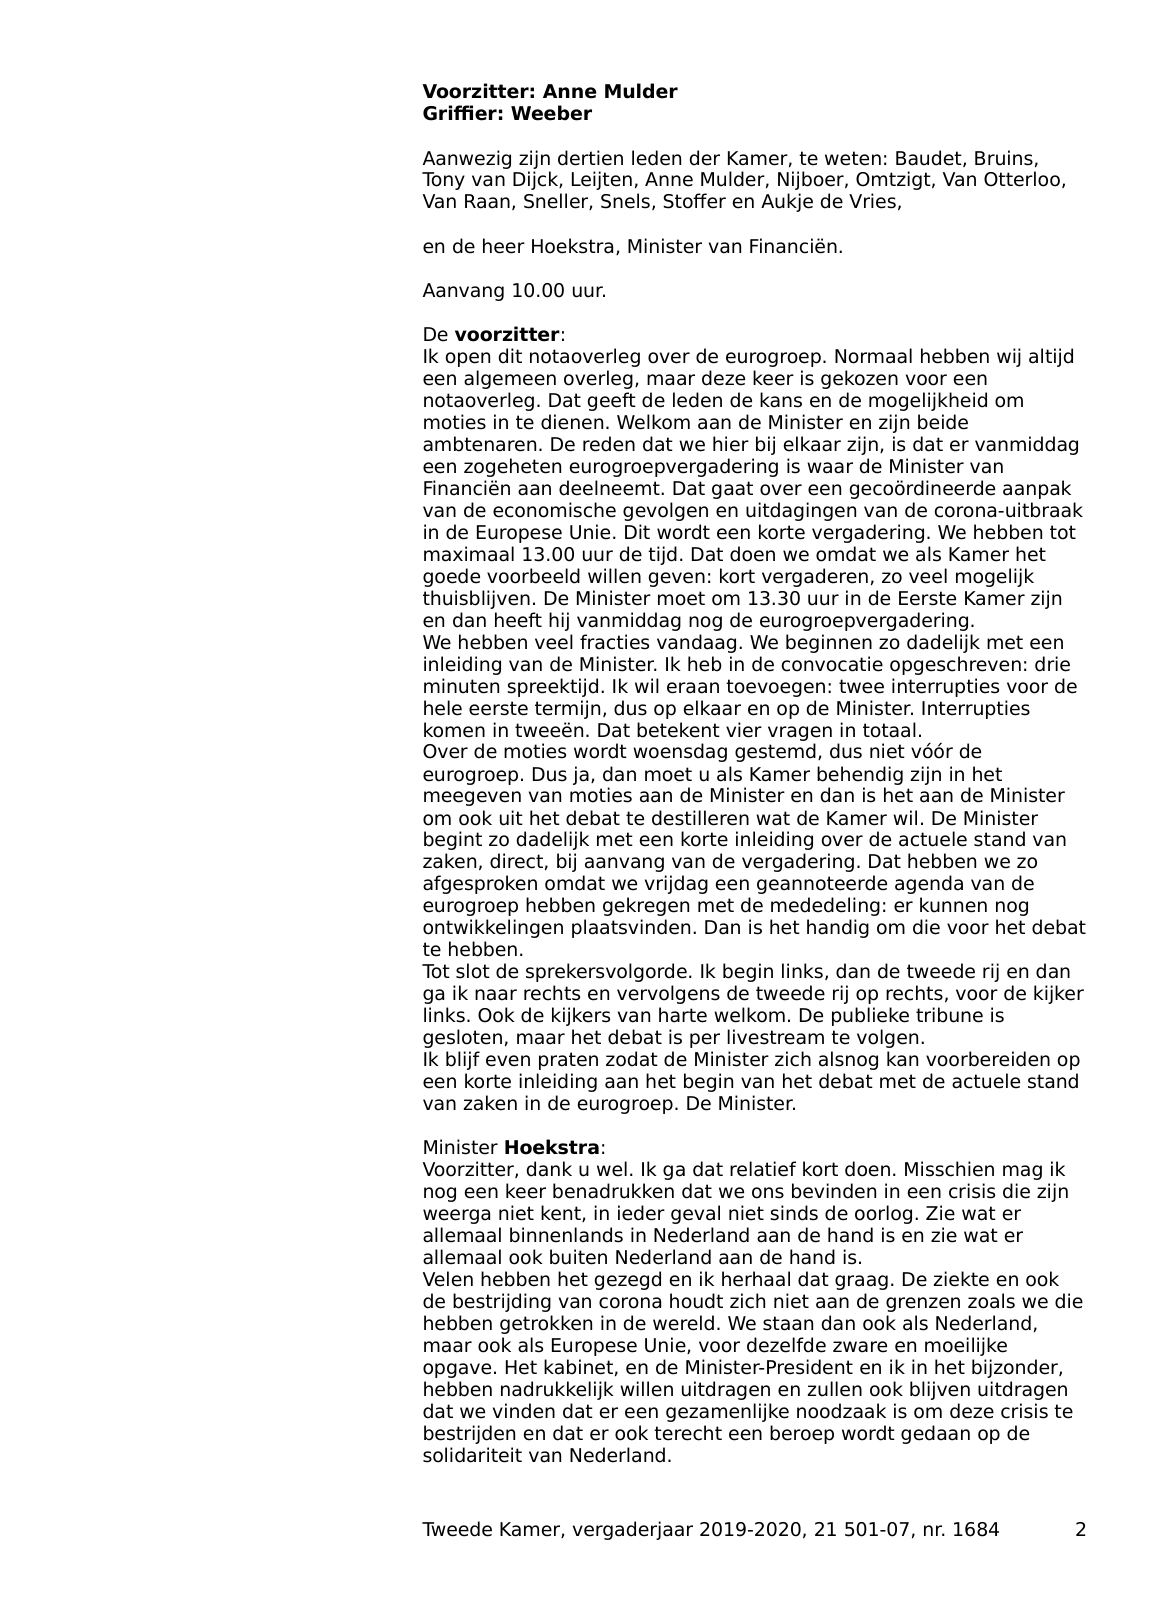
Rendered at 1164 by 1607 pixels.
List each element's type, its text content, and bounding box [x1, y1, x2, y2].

text De voorzitter: [422, 324, 1087, 346]
text Tot slot de sprekersvolgorde. Ik begin links, dan de tweede rij en dan ga ik naar rechts en vervolgens de tweede rij op rechts, voor de kijker links. Ook de kijkers van harte welkom. De publieke tribune is gesloten, maar het debat is per livestream te volgen. [422, 961, 1087, 1049]
text Voorzitter, dank u wel. Ik ga dat relatief kort doen. Misschien mag ik nog een keer benadrukken dat we ons bevinden in een crisis die zijn weerga niet kent, in ieder geval niet sinds de oorlog. Zie wat er allemaal binnenlands in Nederland aan de hand is en zie wat er allemaal ook buiten Nederland aan de hand is. [422, 1159, 1087, 1269]
text Velen hebben het gezegd en ik herhaal dat graag. De ziekte en ook de bestrijding van corona houdt zich niet aan de grenzen zoals we die hebben getrokken in de wereld. We staan dan ook als Nederland, maar ook als Europese Unie, voor dezelfde zware en moeilijke opgave. Het kabinet, en de Minister-President en ik in het bijzonder, hebben nadrukkelijk willen uitdragen en zullen ook blijven uitdragen dat we vinden dat er een gezamenlijke noodzaak is om deze crisis te bestrijden en dat er ook terecht een beroep wordt gedaan op de solidariteit van Nederland. [422, 1269, 1087, 1467]
text Aanvang 10.00 uur. [422, 280, 1087, 302]
text Aanwezig zijn dertien leden der Kamer, te weten: Baudet, Bruins, Tony van Dijck, Leijten, Anne Mulder, Nijboer, Omtzigt, Van Otterloo, Van Raan, Sneller, Snels, Stoffer en Aukje de Vries, [422, 147, 1087, 213]
text Voorzitter: Anne Mulder [422, 81, 1087, 103]
text Griffier: Weeber [422, 103, 1087, 125]
text Ik blijf even praten zodat de Minister zich alsnog kan voorbereiden op een korte inleiding aan het begin van het debat met de actuele stand van zaken in de eurogroep. De Minister. [422, 1049, 1087, 1115]
text We hebben veel fracties vandaag. We beginnen zo dadelijk met een inleiding van de Minister. Ik heb in de convocatie opgeschreven: drie minuten spreektijd. Ik wil eraan toevoegen: twee interrupties voor de hele eerste termijn, dus op elkaar en op de Minister. Interrupties komen in tweeën. Dat betekent vier vragen in totaal. [422, 632, 1087, 741]
text Ik open dit notaoverleg over de eurogroep. Normaal hebben wij altijd een algemeen overleg, maar deze keer is gekozen voor een notaoverleg. Dat geeft de leden de kans en de mogelijkheid om moties in te dienen. Welkom aan de Minister en zijn beide ambtenaren. De reden dat we hier bij elkaar zijn, is dat er vanmiddag een zogeheten eurogroepvergadering is waar de Minister van Financiën aan deelneemt. Dat gaat over een gecoördineerde aanpak van de economische gevolgen en uitdagingen van de corona-uitbraak in de Europese Unie. Dit wordt een korte vergadering. We hebben tot maximaal 13.00 uur de tijd. Dat doen we omdat we als Kamer het goede voorbeeld willen geven: kort vergaderen, zo veel mogelijk thuisblijven. De Minister moet om 13.30 uur in de Eerste Kamer zijn en dan heeft hij vanmiddag nog de eurogroepvergadering. [422, 346, 1087, 632]
text Over de moties wordt woensdag gestemd, dus niet vóór de eurogroep. Dus ja, dan moet u als Kamer behendig zijn in het meegeven van moties aan de Minister en dan is het aan de Minister om ook uit het debat te destilleren wat de Kamer wil. De Minister begint zo dadelijk met een korte inleiding over de actuele stand van zaken, direct, bij aanvang van de vergadering. Dat hebben we zo afgesproken omdat we vrijdag een geannoteerde agenda van de eurogroep hebben gekregen met de mededeling: er kunnen nog ontwikkelingen plaatsvinden. Dan is het handig om die voor het debat te hebben. [422, 741, 1087, 961]
text Minister Hoekstra: [422, 1137, 1087, 1159]
text en de heer Hoekstra, Minister van Financiën. [422, 236, 1087, 257]
